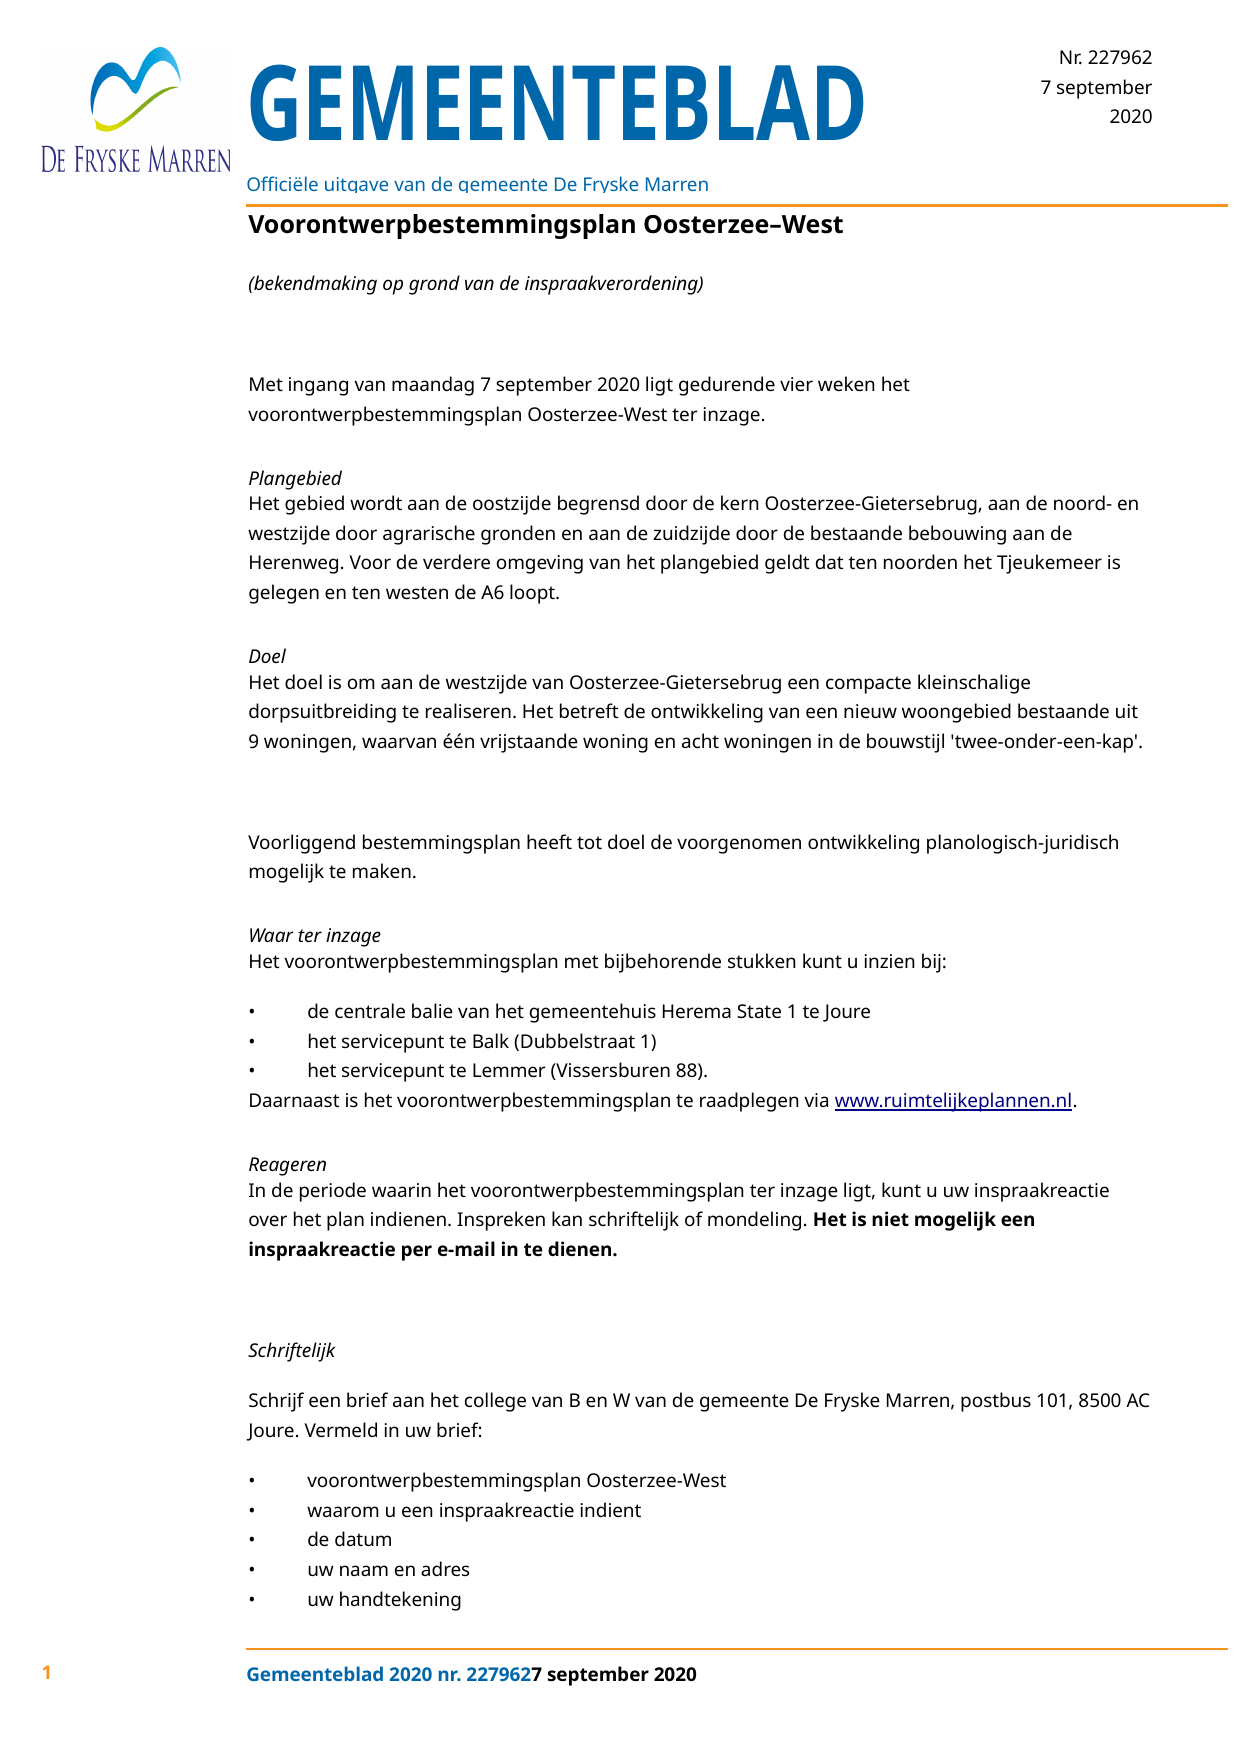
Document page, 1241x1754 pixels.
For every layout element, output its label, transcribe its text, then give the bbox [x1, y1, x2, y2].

text Voorliggend bestemmingsplan heeft tot doel de voorgenomen ontwikkeling planologisch-juridisch mogelijk te maken. [248, 829, 1152, 884]
text Reageren [248, 1151, 1152, 1177]
list de centrale balie van het gemeentehuis Herema State 1 te Joure [248, 998, 1152, 1024]
text Doel [248, 643, 1152, 669]
list de datum [248, 1527, 1152, 1552]
text Schriftelijk [248, 1337, 1152, 1363]
text Plangebied [248, 465, 1152, 490]
text Het gebied wordt aan de oostzijde begrensd door de kern Oosterzee-Gietersebrug, aan de noord- en westzijde door agrarische gronden en aan de zuidzijde door de bestaande bebouwing aan de Herenweg. Voor de verdere omgeving van het plangebied geldt dat ten noorden het Tjeukemeer is gelegen en ten westen de A6 loopt. [248, 490, 1152, 605]
list voorontwerpbestemmingsplan Oosterzee-West [248, 1467, 1152, 1493]
list waarom u een inspraakreactie indient [248, 1497, 1152, 1523]
text In de periode waarin het voorontwerpbestemmingsplan ter inzage ligt, kunt u uw inspraakreactie over het plan indienen. Inspreken kan schriftelijk of mondeling. Het is niet mogelijk een inspraakreactie per e-mail in te dienen. [248, 1177, 1152, 1262]
list het servicepunt te Balk (Dubbelstraat 1) [248, 1028, 1152, 1054]
picture [41, 47, 231, 172]
text Het doel is om aan de westzijde van Oosterzee-Gietersebrug een compacte kleinschalige dorpsuitbreiding te realiseren. Het betreft de ontwikkeling van een nieuw woongebied bestaande uit 9 woningen, waarvan één vrijstaande woning en acht woningen in de bouwstijl 'twee-onder-een-kap'. [248, 669, 1152, 754]
text Met ingang van maandag 7 september 2020 ligt gedurende vier weken het voorontwerpbestemmingsplan Oosterzee-West ter inzage. [248, 371, 1152, 426]
list uw naam en adres [248, 1556, 1152, 1582]
list het servicepunt te Lemmer (Vissersburen 88). [248, 1058, 1152, 1083]
text Daarnaast is het voorontwerpbestemmingsplan te raadplegen via www.ruimtelijkeplannen.nl. [248, 1087, 1152, 1113]
list uw handtekening [248, 1586, 1152, 1611]
text Schrijf een brief aan het college van B en W van de gemeente De Fryske Marren, postbus 101, 8500 AC Joure. Vermeld in uw brief: [248, 1387, 1152, 1443]
text (bekendmaking op grond van de inspraakverordening) [248, 270, 1152, 296]
text Waar ter inzage [248, 922, 1152, 948]
text Het voorontwerpbestemmingsplan met bijbehorende stukken kunt u inzien bij: [248, 948, 1152, 974]
text Voorontwerpbestemmingsplan Oosterzee–West [248, 207, 1152, 241]
